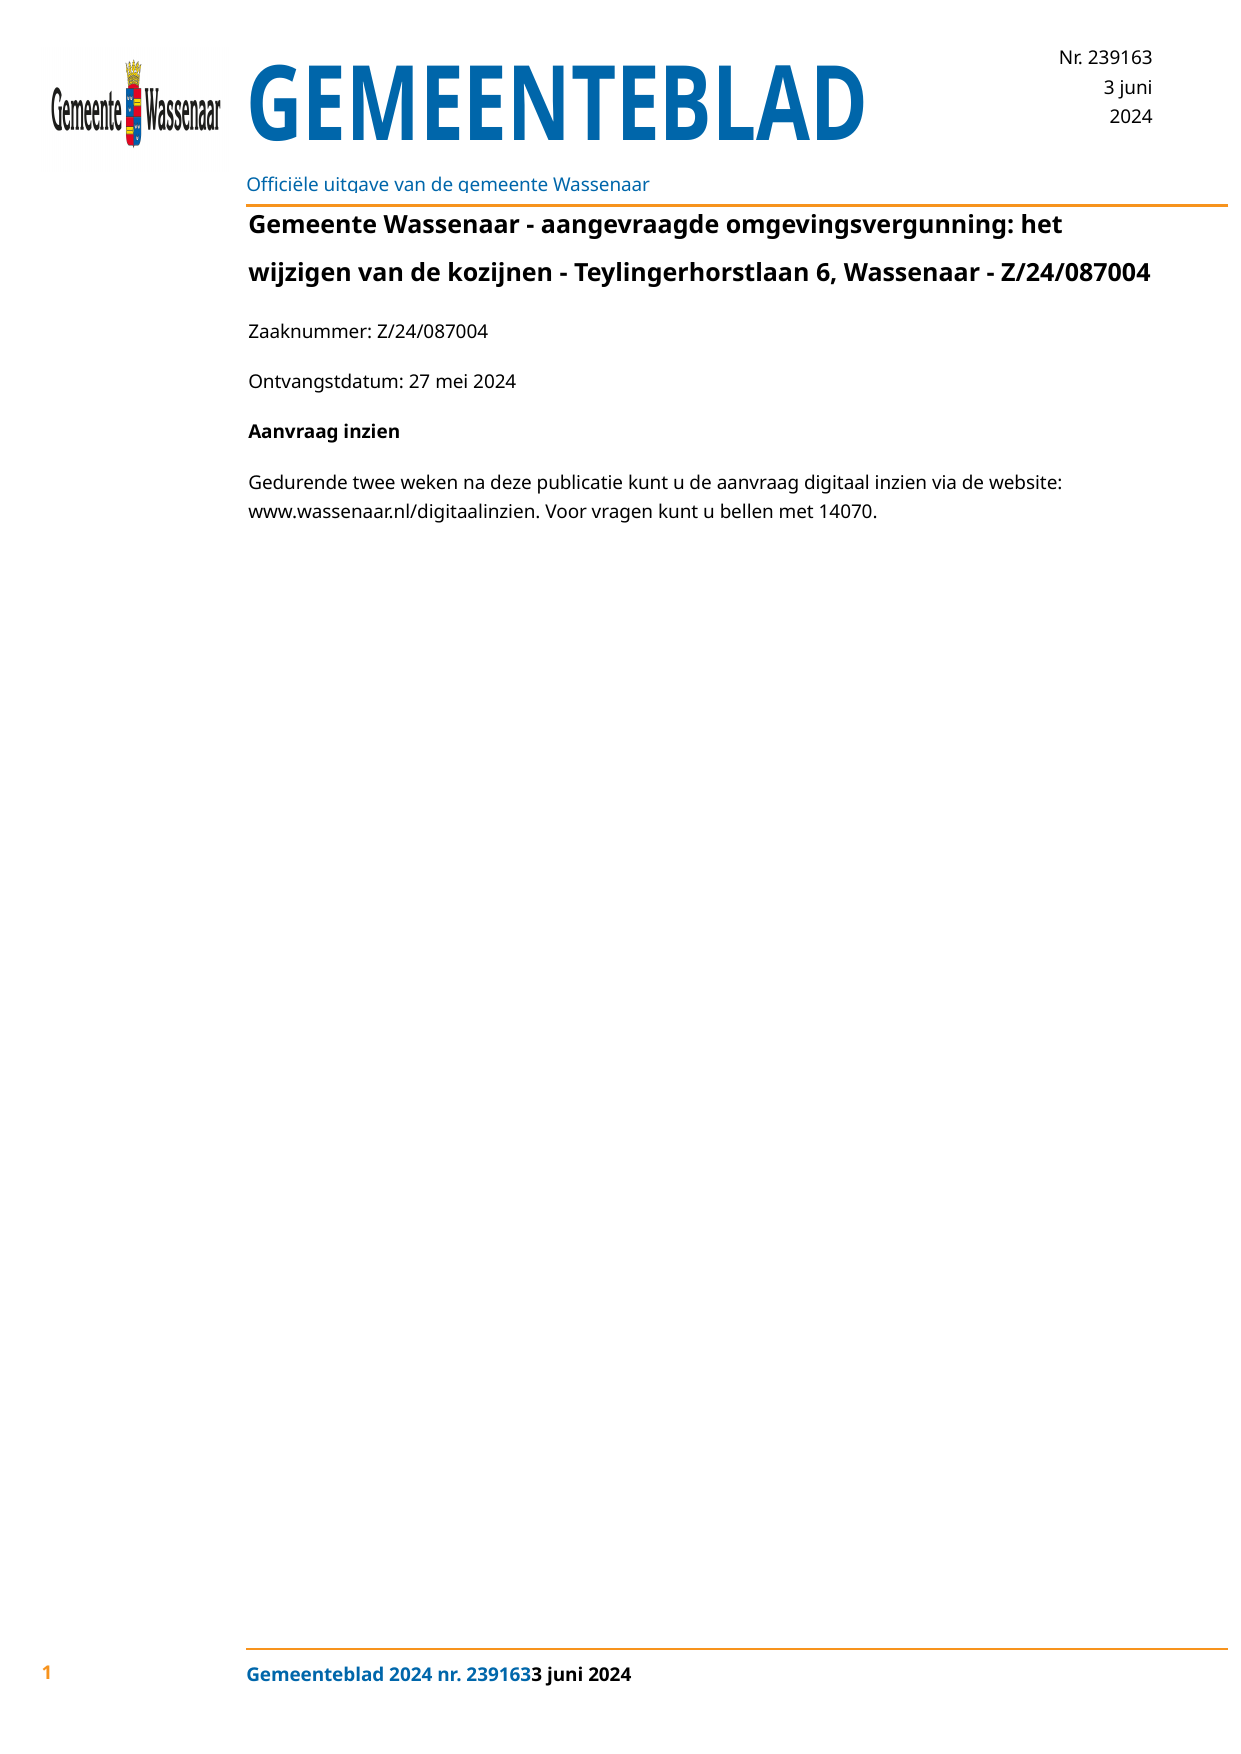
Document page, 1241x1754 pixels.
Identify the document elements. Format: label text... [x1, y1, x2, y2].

text Aanvraag inzien [248, 419, 1152, 444]
text Ontvangstdatum: 27 mei 2024 [248, 368, 1152, 394]
picture [41, 47, 231, 172]
text Gemeente Wassenaar - aangevraagde omgevingsvergunning: het wijzigen van de kozijnen - Teylingerhorstlaan 6, Wassenaar - Z/24/087004 [248, 207, 1152, 288]
text Gedurende twee weken na deze publicatie kunt u de aanvraag digitaal inzien via de website: www.wassenaar.nl/digitaalinzien. Voor vragen kunt u bellen met 14070. [248, 469, 1152, 524]
text Zaaknummer: Z/24/087004 [248, 318, 1152, 344]
